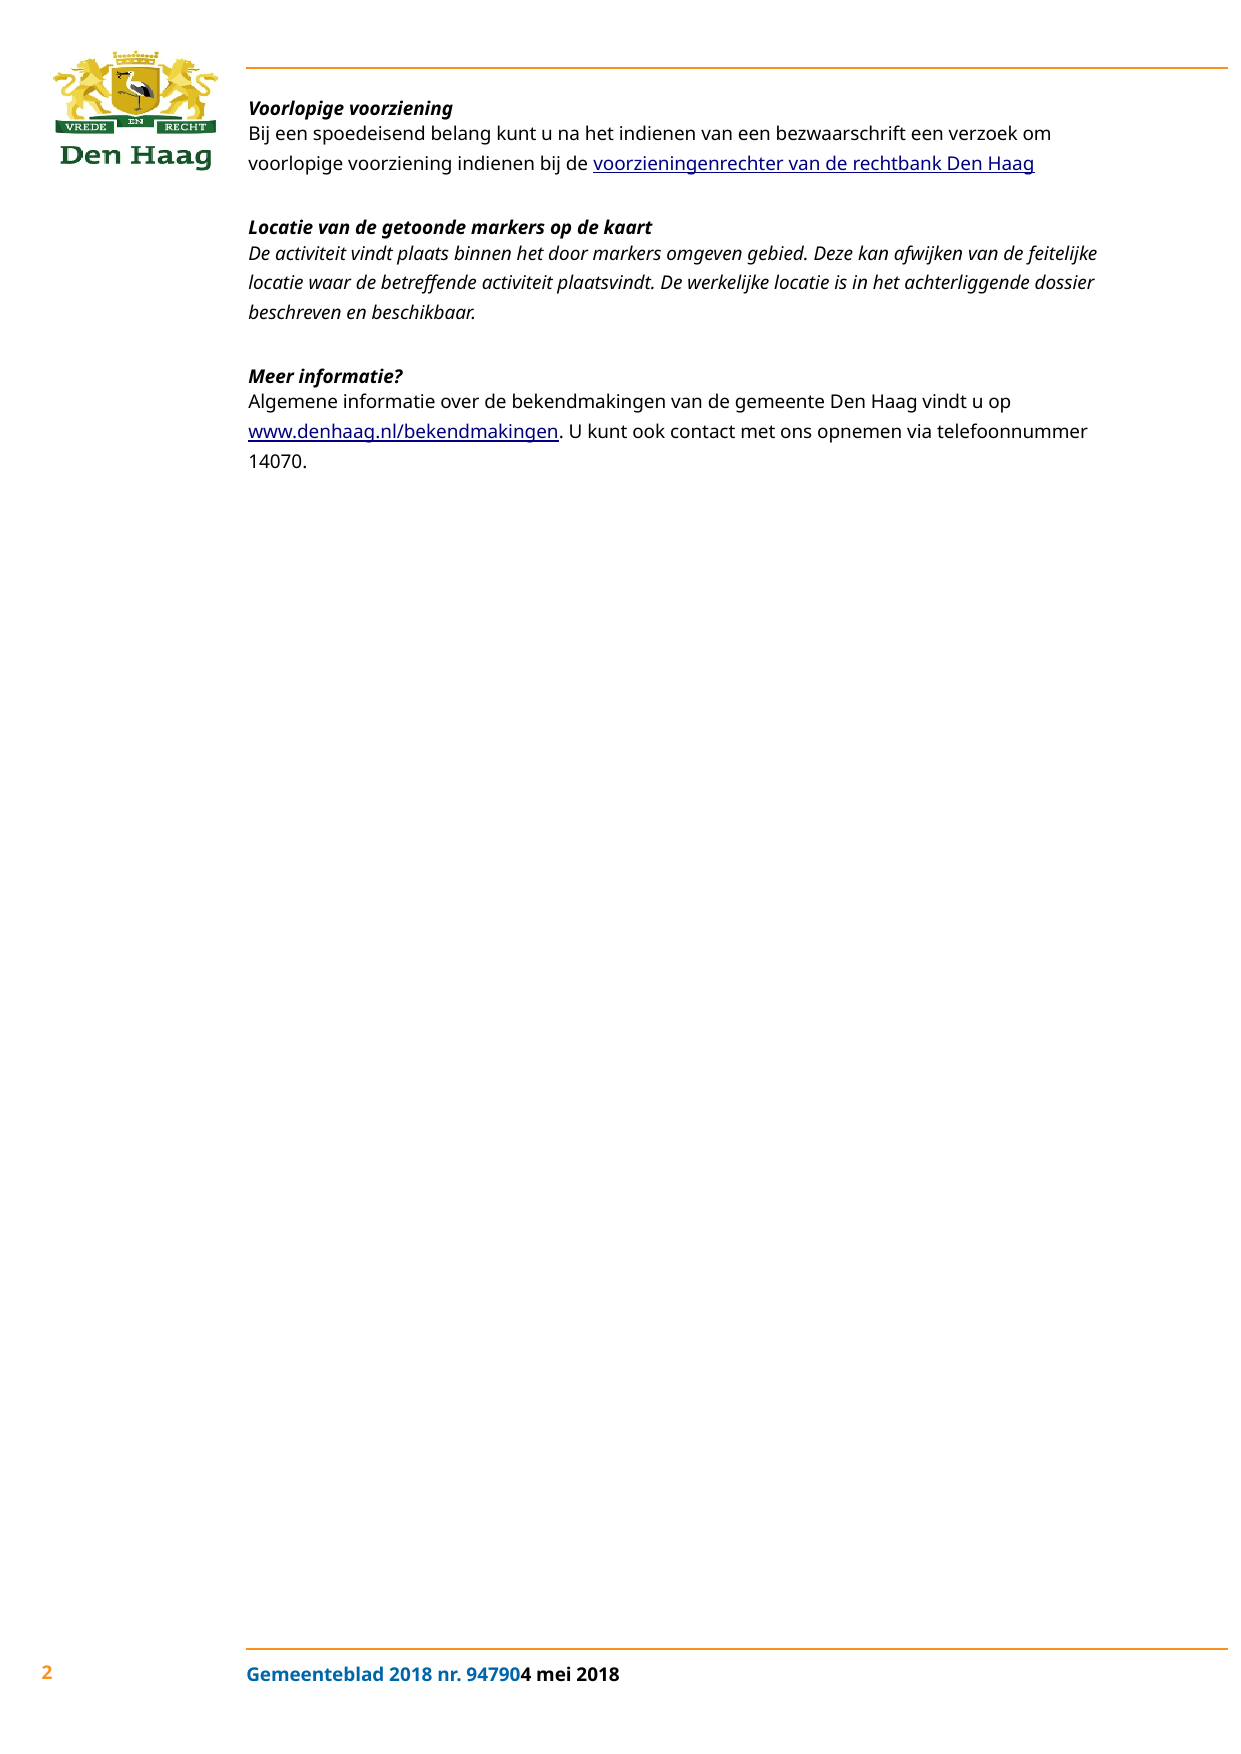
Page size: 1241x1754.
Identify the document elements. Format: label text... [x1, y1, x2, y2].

text Meer informatie? [248, 363, 1152, 389]
text Bij een spoedeisend belang kunt u na het indienen van een bezwaarschrift een verzoek om voorlopige voorziening indienen bij de voorzieningenrechter van de rechtbank Den Haag [248, 121, 1152, 176]
text Algemene informatie over de bekendmakingen van de gemeente Den Haag vindt u op www.denhaag.nl/bekendmakingen. U kunt ook contact met ons opnemen via telefoonnummer 14070. [248, 389, 1152, 473]
text De activiteit vindt plaats binnen het door markers omgeven gebied. Deze kan afwijken van de feitelijke locatie waar de betreffende activiteit plaatsvindt. De werkelijke locatie is in het achterliggende dossier beschreven en beschikbaar. [248, 240, 1152, 325]
text Voorlopige voorziening [248, 95, 1152, 121]
text Locatie van de getoonde markers op de kaart [248, 214, 1152, 240]
picture [41, 47, 231, 172]
